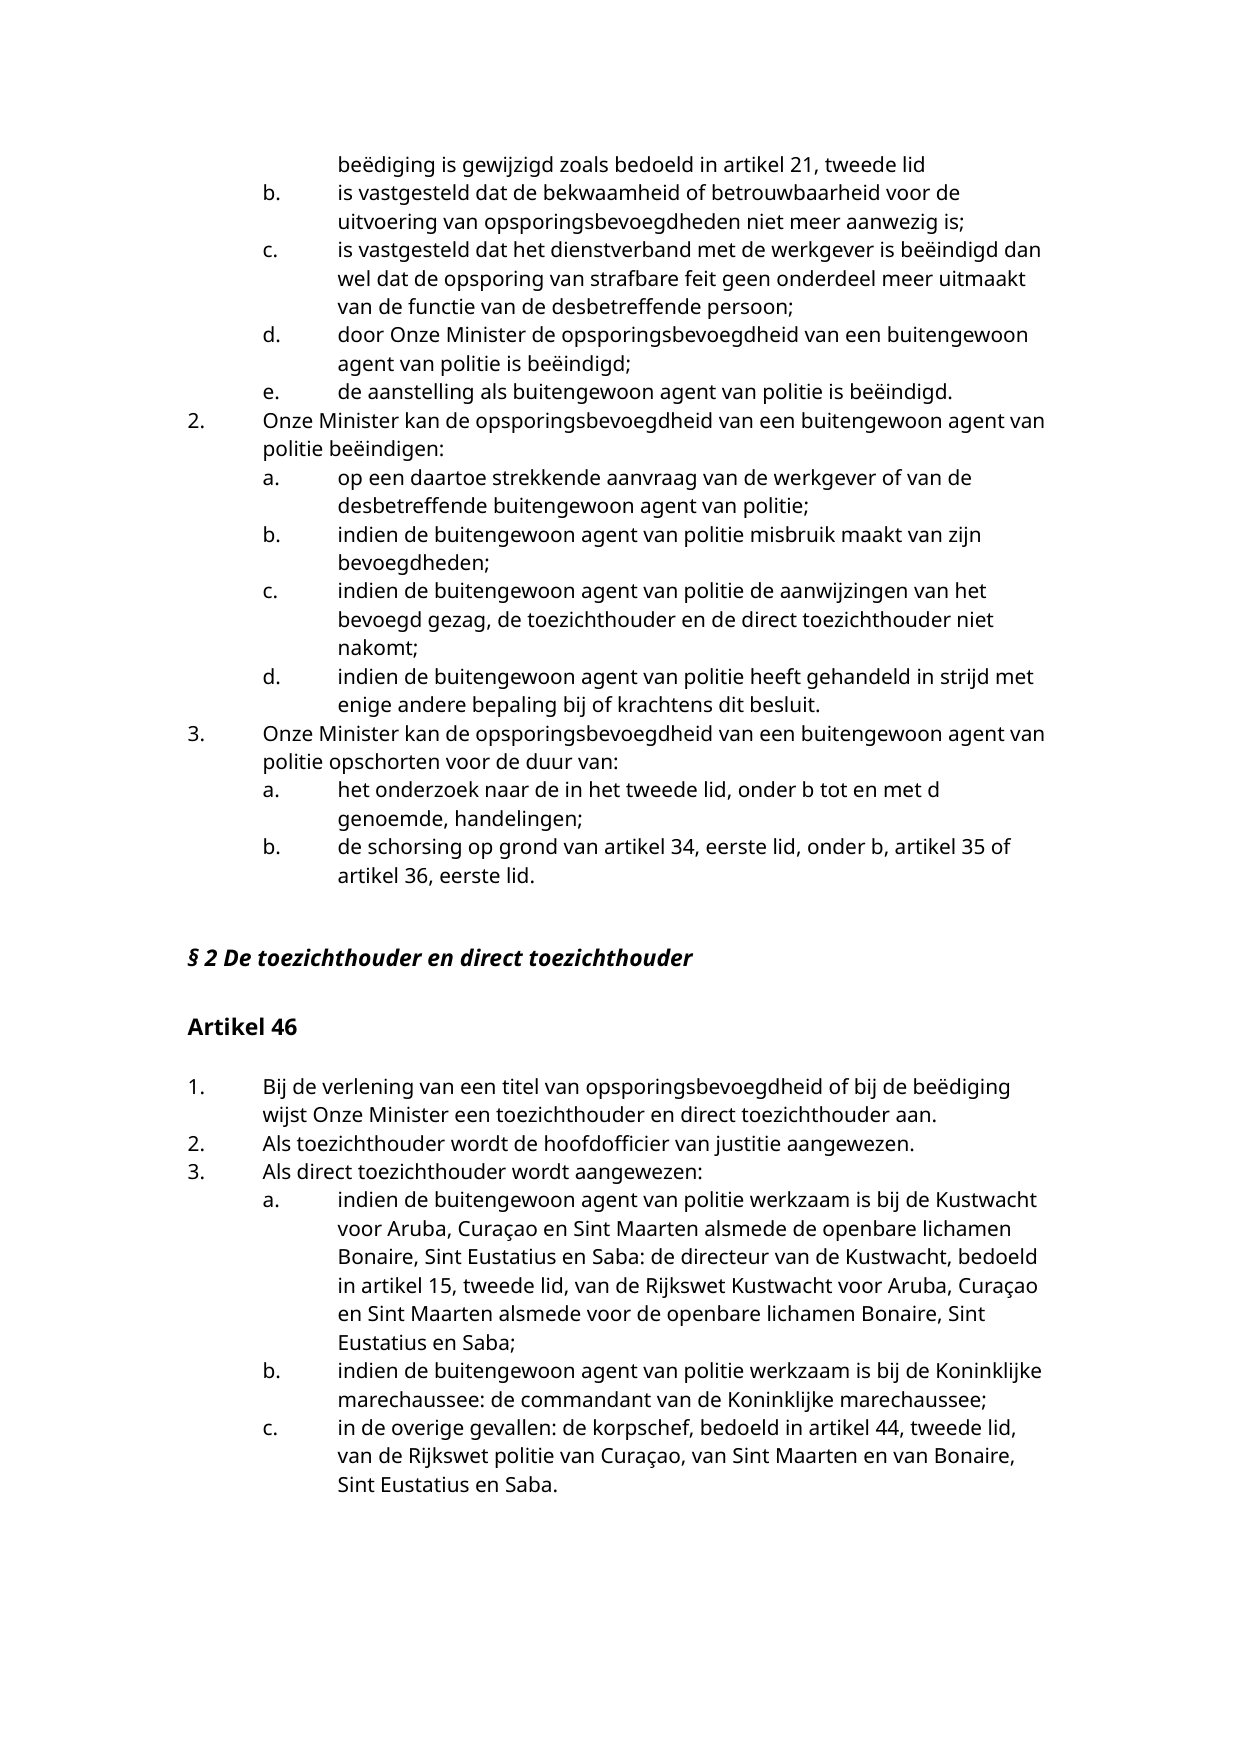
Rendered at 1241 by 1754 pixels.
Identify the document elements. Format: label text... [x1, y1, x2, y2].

list indien de buitengewoon agent van politie heeft gehandeld in strijd met enige andere bepaling bij of krachtens dit besluit. [262, 662, 1053, 719]
list indien de buitengewoon agent van politie werkzaam is bij de Kustwacht voor Aruba, Curaçao en Sint Maarten alsmede de openbare lichamen Bonaire, Sint Eustatius en Saba: de directeur van de Kustwacht, bedoeld in artikel 15, tweede lid, van de Rijkswet Kustwacht voor Aruba, Curaçao en Sint Maarten alsmede voor de openbare lichamen Bonaire, Sint Eustatius en Saba; [262, 1186, 1053, 1356]
list Onze Minister kan de opsporingsbevoegdheid van een buitengewoon agent van politie beëindigen: [187, 406, 1053, 463]
list indien de buitengewoon agent van politie werkzaam is bij de Koninklijke marechaussee: de commandant van de Koninklijke marechaussee; [262, 1356, 1053, 1413]
list door Onze Minister de opsporingsbevoegdheid van een buitengewoon agent van politie is beëindigd; [262, 321, 1053, 377]
list in de overige gevallen: de korpschef, bedoeld in artikel 44, tweede lid, van de Rijkswet politie van Curaçao, van Sint Maarten en van Bonaire, Sint Eustatius en Saba. [262, 1413, 1053, 1498]
subtitle Artikel 46 [187, 1011, 1053, 1042]
list indien de buitengewoon agent van politie de aanwijzingen van het bevoegd gezag, de toezichthouder en de direct toezichthouder niet nakomt; [262, 577, 1053, 662]
list Als toezichthouder wordt de hoofdofficier van justitie aangewezen. [187, 1129, 1053, 1157]
list indien de buitengewoon agent van politie misbruik maakt van zijn bevoegdheden; [262, 520, 1053, 577]
list het onderzoek naar de in het tweede lid, onder b tot en met d genoemde, handelingen; [262, 776, 1053, 832]
list de schorsing op grond van artikel 34, eerste lid, onder b, artikel 35 of artikel 36, eerste lid. [262, 832, 1053, 889]
list Bij de verlening van een titel van opsporingsbevoegdheid of bij de beëdiging wijst Onze Minister een toezichthouder en direct toezichthouder aan. [187, 1072, 1053, 1129]
list Onze Minister kan de opsporingsbevoegdheid van een buitengewoon agent van politie opschorten voor de duur van: [187, 719, 1053, 776]
list is vastgesteld dat de bekwaamheid of betrouwbaarheid voor de uitvoering van opsporingsbevoegdheden niet meer aanwezig is; [262, 178, 1053, 235]
list is vastgesteld dat het dienstverband met de werkgever is beëindigd dan wel dat de opsporing van strafbare feit geen onderdeel meer uitmaakt van de functie van de desbetreffende persoon; [262, 235, 1053, 321]
list beëdiging is gewijzigd zoals bedoeld in artikel 21, tweede lid [262, 150, 1053, 178]
list op een daartoe strekkende aanvraag van de werkgever of van de desbetreffende buitengewoon agent van politie; [262, 463, 1053, 520]
subtitle § 2 De toezichthouder en direct toezichthouder [187, 942, 1053, 973]
list de aanstelling als buitengewoon agent van politie is beëindigd. [262, 377, 1053, 406]
list Als direct toezichthouder wordt aangewezen: [187, 1157, 1053, 1186]
